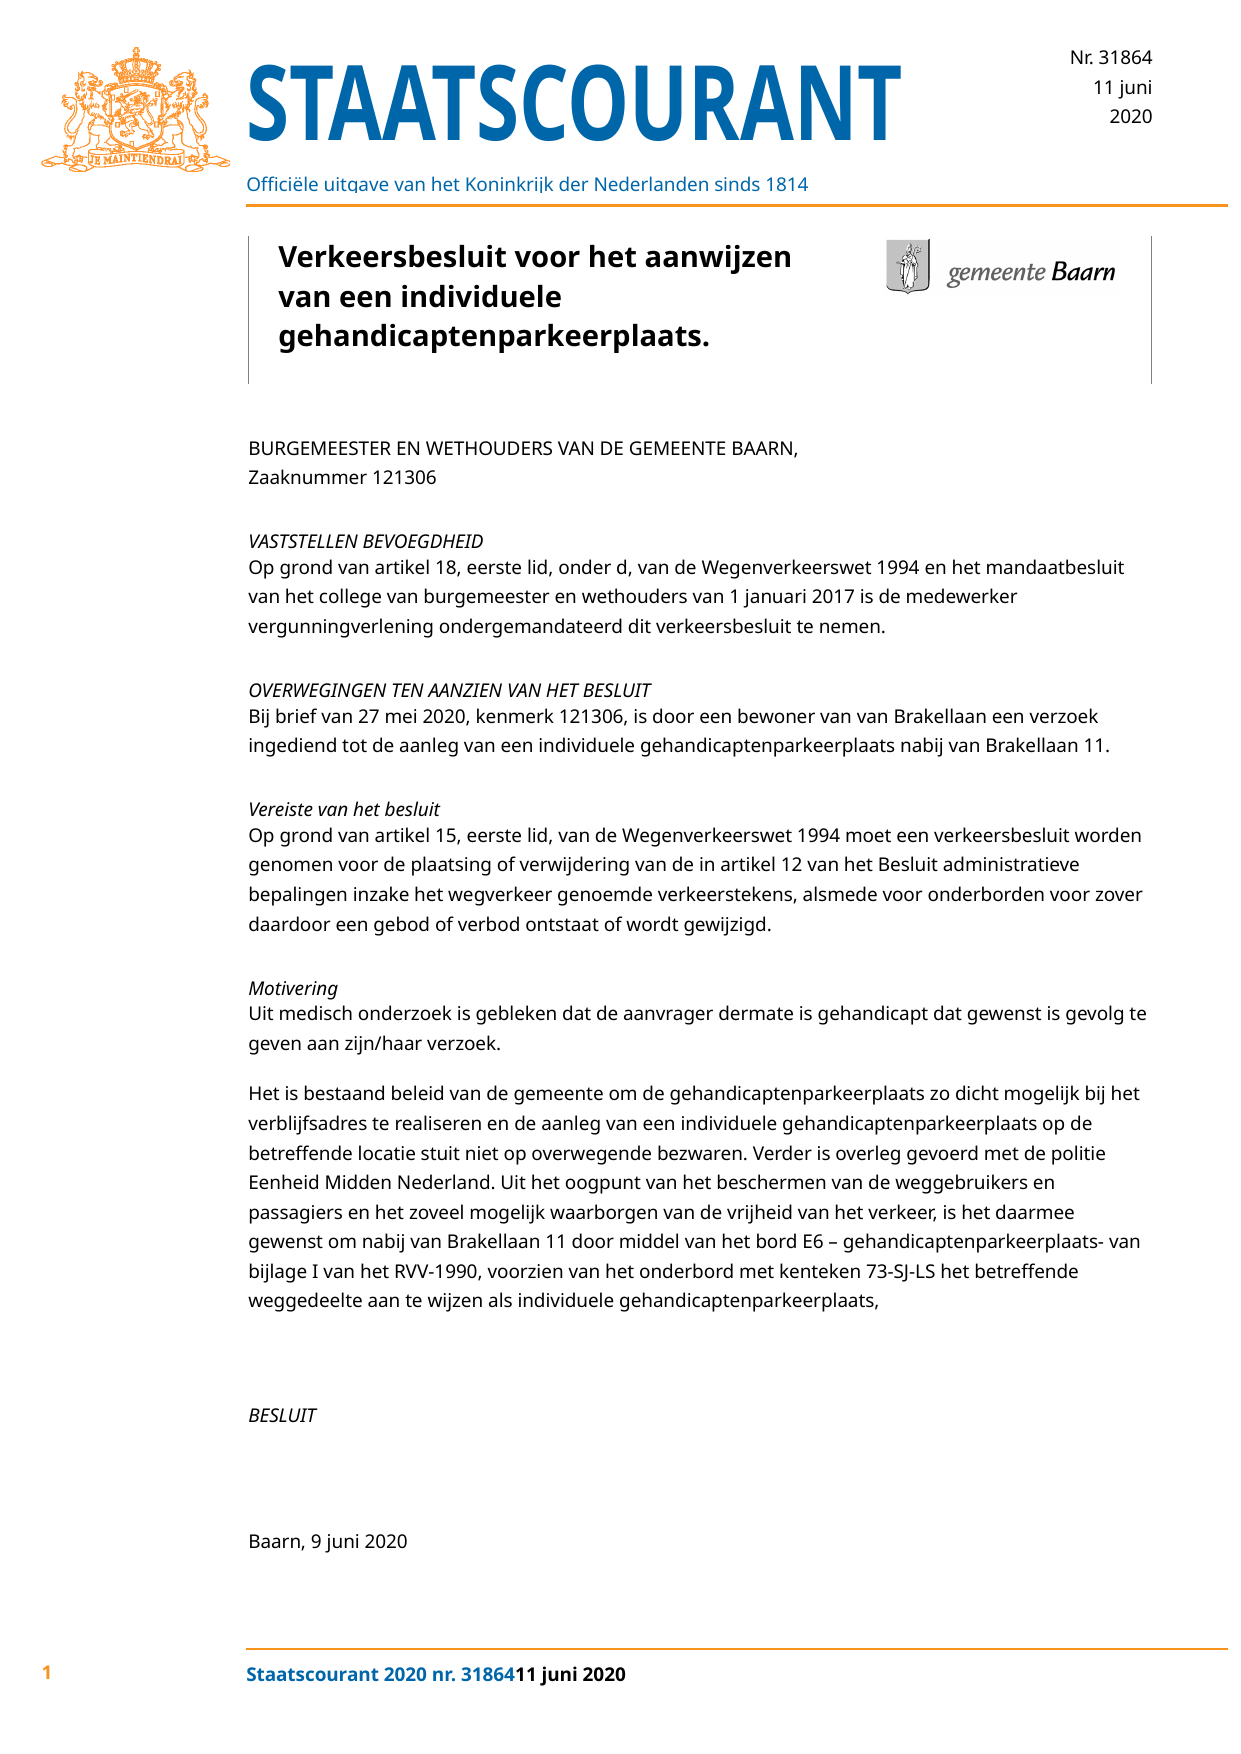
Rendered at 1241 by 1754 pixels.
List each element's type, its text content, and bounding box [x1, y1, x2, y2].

text VASTSTELLEN BEVOEGDHEID [248, 528, 1152, 554]
text Uit medisch onderzoek is gebleken dat de aanvrager dermate is gehandicapt dat gewenst is gevolg te geven aan zijn/haar verzoek. [248, 1001, 1152, 1056]
text Op grond van artikel 18, eerste lid, onder d, van de Wegenverkeerswet 1994 en het mandaatbesluit van het college van burgemeester en wethouders van 1 januari 2017 is de medewerker vergunningverlening ondergemandateerd dit verkeersbesluit te nemen. [248, 554, 1152, 639]
table_header Verkeersbesluit voor het aanwijzen van een individuele gehandicaptenparkeerplaats. [249, 236, 850, 384]
text BESLUIT [248, 1402, 1152, 1428]
text Zaaknummer 121306 [248, 464, 1152, 490]
text Vereiste van het besluit [248, 796, 1152, 822]
text Motivering [248, 975, 1152, 1001]
text Baarn, 9 juni 2020 [248, 1528, 1152, 1554]
text OVERWEGINGEN TEN AANZIEN VAN HET BESLUIT [248, 677, 1152, 703]
text Bij brief van 27 mei 2020, kenmerk 121306, is door een bewoner van van Brakellaan een verzoek ingediend tot de aanleg van een individuele gehandicaptenparkeerplaats nabij van Brakellaan 11. [248, 703, 1152, 758]
text Op grond van artikel 15, eerste lid, van de Wegenverkeerswet 1994 moet een verkeersbesluit worden genomen voor de plaatsing of verwijdering van de in artikel 12 van het Besluit administratieve bepalingen inzake het wegverkeer genoemde verkeerstekens, alsmede voor onderborden voor zover daardoor een gebod of verbod ontstaat of wordt gewijzigd. [248, 822, 1152, 937]
picture [41, 47, 231, 172]
text BURGEMEESTER EN WETHOUDERS VAN DE GEMEENTE BAARN, [248, 435, 1152, 460]
picture [882, 236, 1119, 296]
table_header [850, 236, 1151, 384]
text Het is bestaand beleid van de gemeente om de gehandicaptenparkeerplaats zo dicht mogelijk bij het verblijfsadres te realiseren en de aanleg van een individuele gehandicaptenparkeerplaats op de betreffende locatie stuit niet op overwegende bezwaren. Verder is overleg gevoerd met de politie Eenheid Midden Nederland. Uit het oogpunt van het beschermen van de weggebruikers en passagiers en het zoveel mogelijk waarborgen van de vrijheid van het verkeer, is het daarmee gewenst om nabij van Brakellaan 11 door middel van het bord E6 – gehandicaptenparkeerplaats- van bijlage I van het RVV-1990, voorzien van het onderbord met kenteken 73-SJ-LS het betreffende weggedeelte aan te wijzen als individuele gehandicaptenparkeerplaats, [248, 1081, 1152, 1313]
